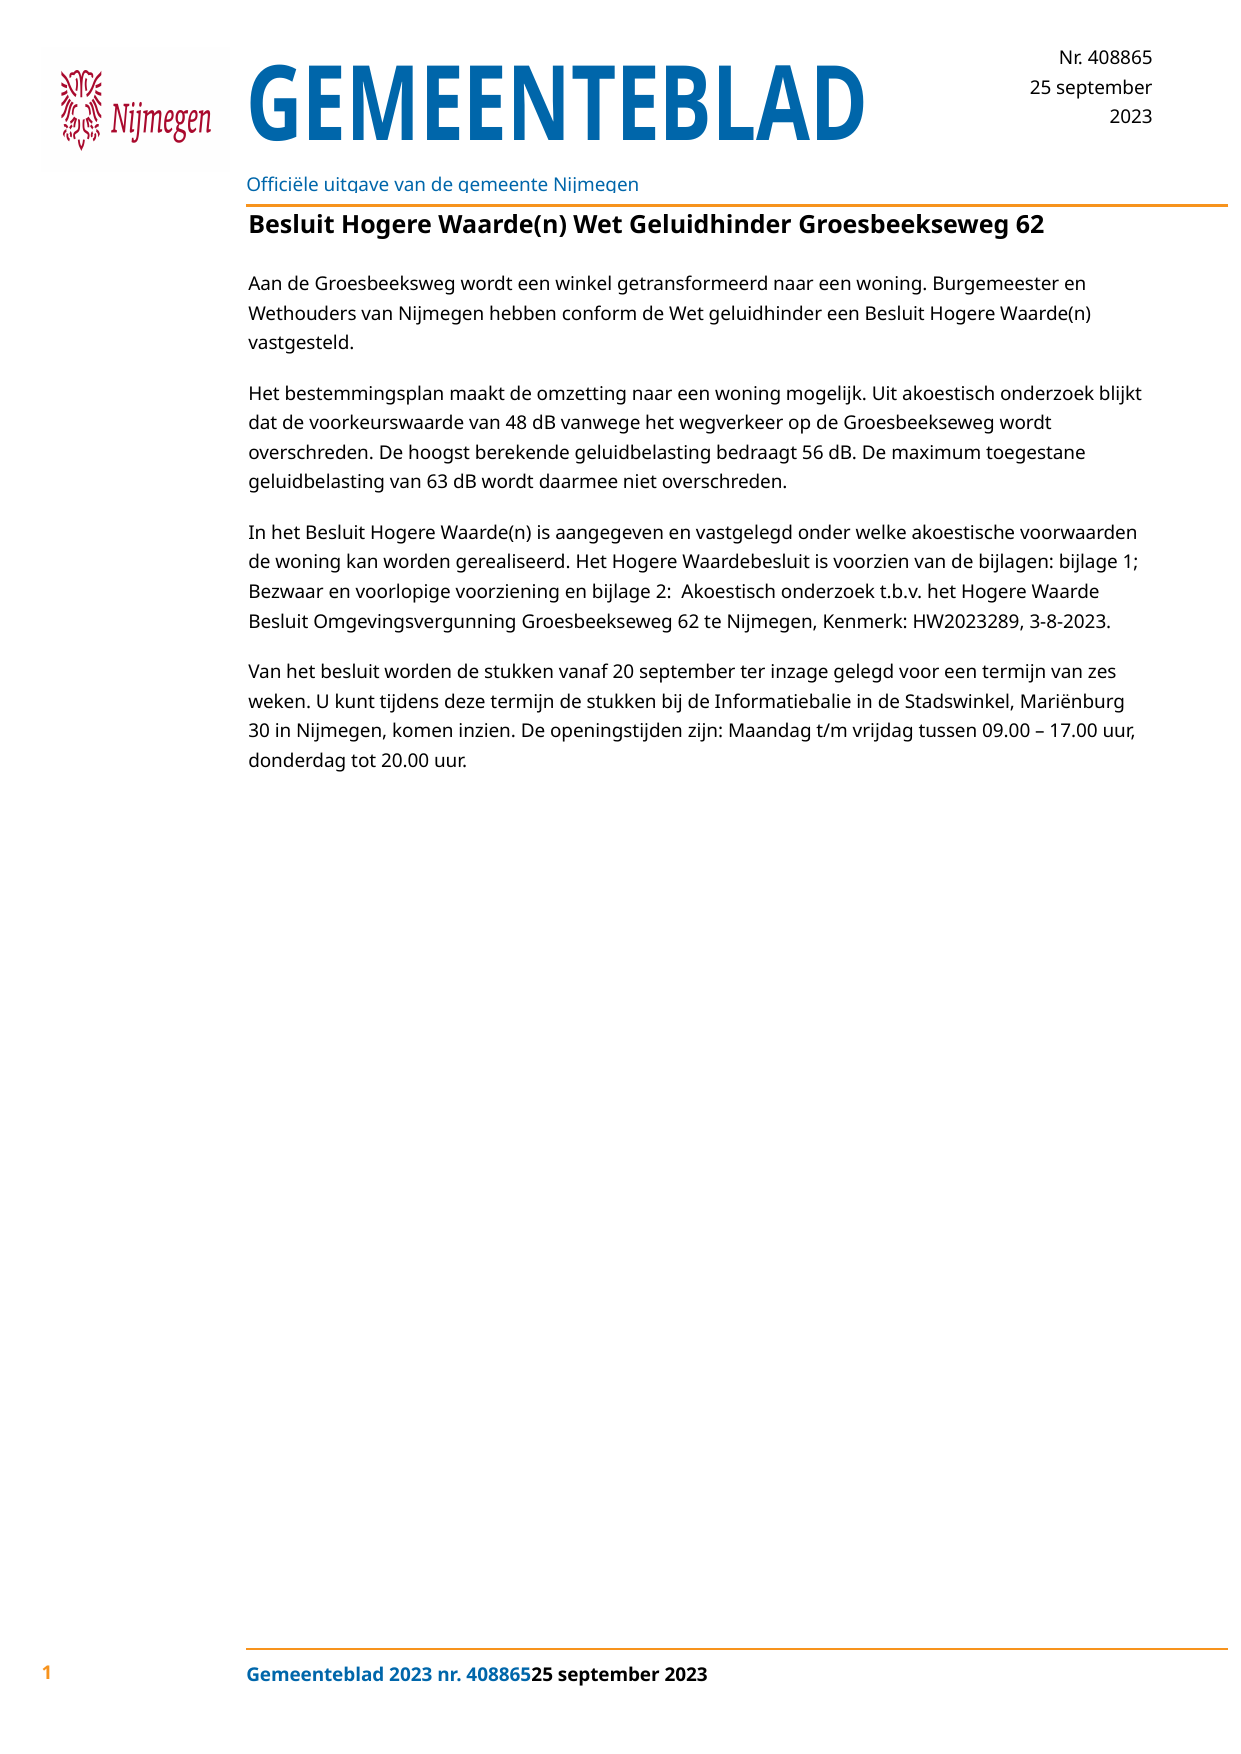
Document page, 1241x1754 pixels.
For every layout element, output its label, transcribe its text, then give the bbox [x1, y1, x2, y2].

picture [41, 47, 231, 172]
text Het bestemmingsplan maakt de omzetting naar een woning mogelijk. Uit akoestisch onderzoek blijkt dat de voorkeurswaarde van 48 dB vanwege het wegverkeer op de Groesbeekseweg wordt overschreden. De hoogst berekende geluidbelasting bedraagt 56 dB. De maximum toegestane geluidbelasting van 63 dB wordt daarmee niet overschreden. [248, 380, 1152, 494]
text Van het besluit worden de stukken vanaf 20 september ter inzage gelegd voor een termijn van zes weken. U kunt tijdens deze termijn de stukken bij de Informatiebalie in de Stadswinkel, Mariënburg 30 in Nijmegen, komen inzien. De openingstijden zijn: Maandag t/m vrijdag tussen 09.00 – 17.00 uur, donderdag tot 20.00 uur. [248, 658, 1152, 773]
text Aan de Groesbeeksweg wordt een winkel getransformeerd naar een woning. Burgemeester en Wethouders van Nijmegen hebben conform de Wet geluidhinder een Besluit Hogere Waarde(n) vastgesteld. [248, 270, 1152, 355]
text Besluit Hogere Waarde(n) Wet Geluidhinder Groesbeekseweg 62 [248, 207, 1152, 241]
text In het Besluit Hogere Waarde(n) is aangegeven en vastgelegd onder welke akoestische voorwaarden de woning kan worden gerealiseerd. Het Hogere Waardebesluit is voorzien van de bijlagen: bijlage 1; Bezwaar en voorlopige voorziening en bijlage 2: Akoestisch onderzoek t.b.v. het Hogere Waarde Besluit Omgevingsvergunning Groesbeekseweg 62 te Nijmegen, Kenmerk: HW2023289, 3-8-2023. [248, 519, 1152, 633]
